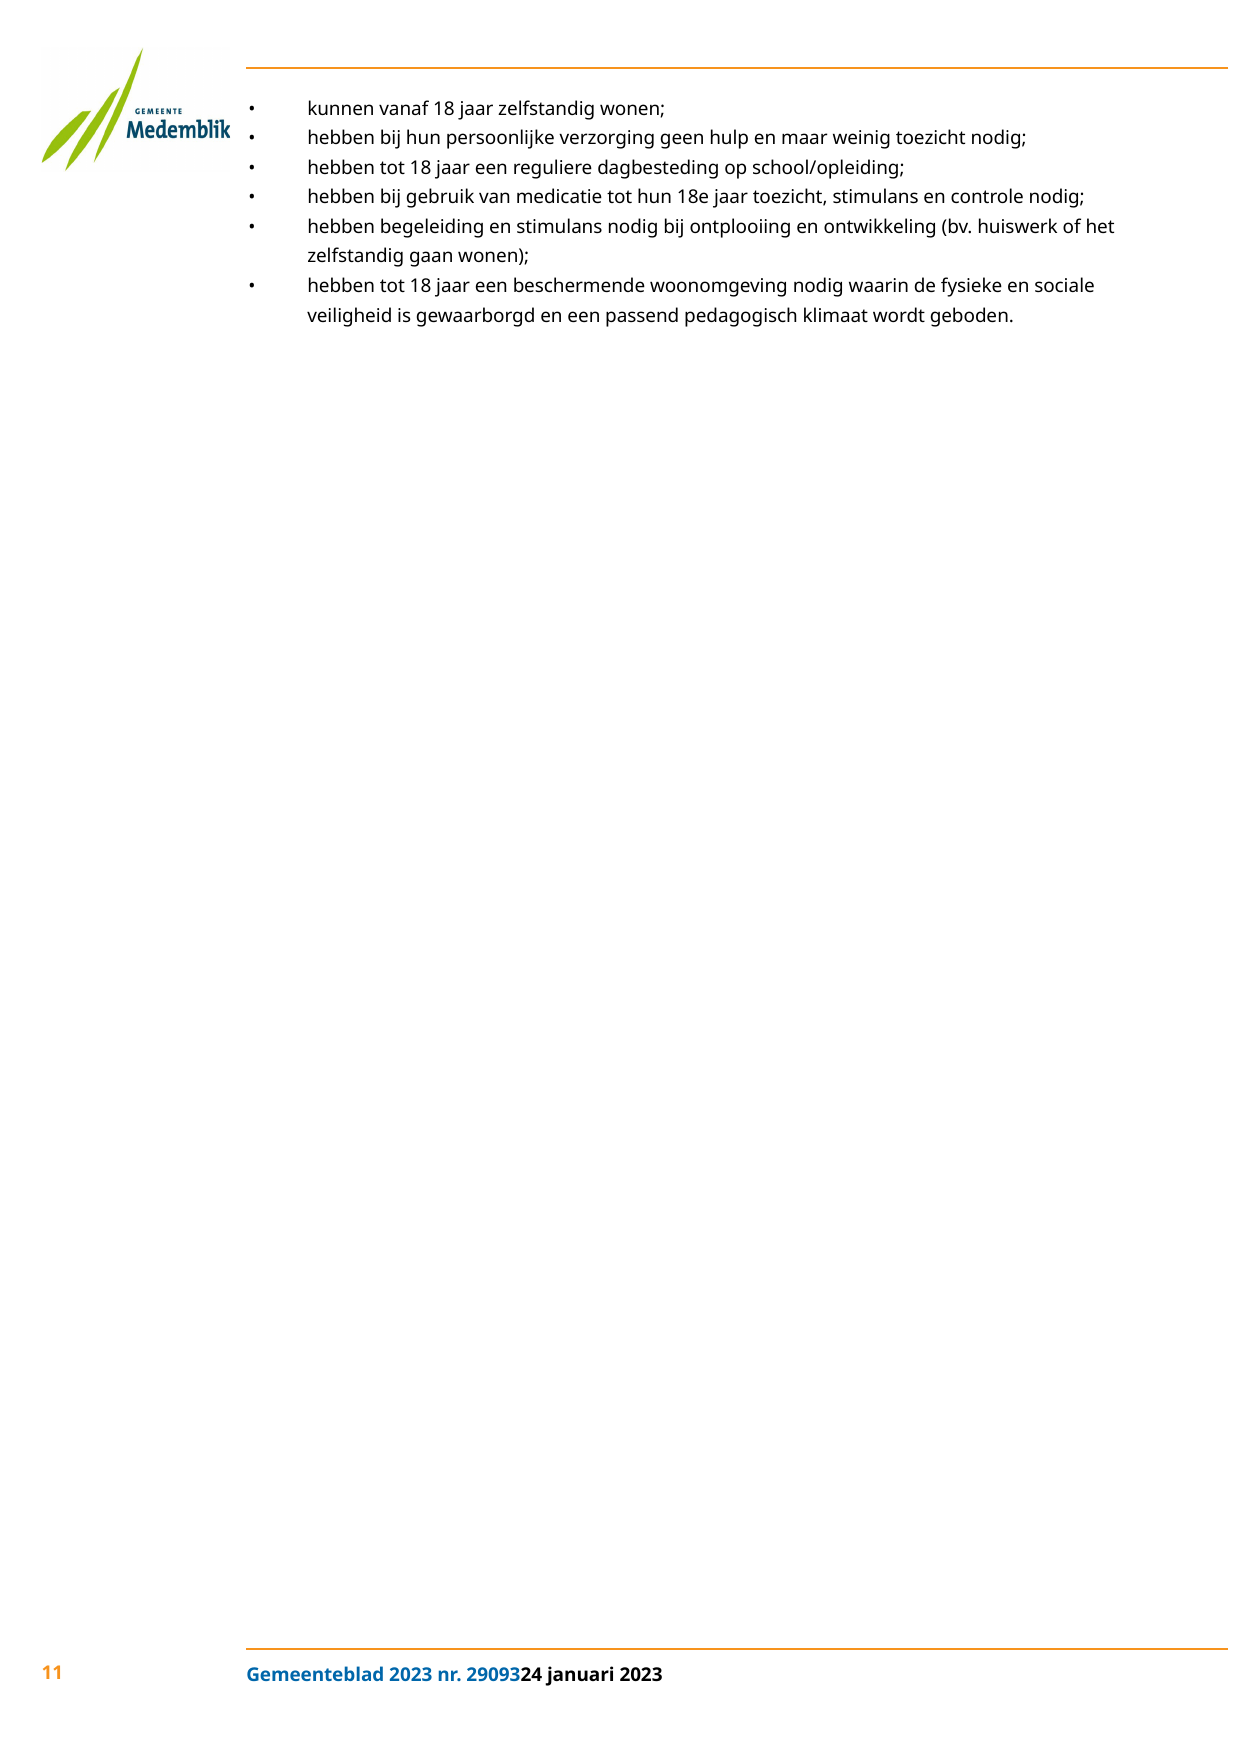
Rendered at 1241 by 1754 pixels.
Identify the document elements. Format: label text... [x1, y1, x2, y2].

list hebben bij gebruik van medicatie tot hun 18e jaar toezicht, stimulans en controle nodig; [248, 183, 1152, 209]
picture [41, 47, 231, 172]
list kunnen vanaf 18 jaar zelfstandig wonen; [248, 95, 1152, 121]
list hebben tot 18 jaar een reguliere dagbesteding op school/opleiding; [248, 154, 1152, 180]
list hebben tot 18 jaar een beschermende woonomgeving nodig waarin de fysieke en sociale veiligheid is gewaarborgd en een passend pedagogisch klimaat wordt geboden. [248, 272, 1152, 328]
list hebben begeleiding en stimulans nodig bij ontplooiing en ontwikkeling (bv. huiswerk of het zelfstandig gaan wonen); [248, 213, 1152, 268]
list hebben bij hun persoonlijke verzorging geen hulp en maar weinig toezicht nodig; [248, 124, 1152, 150]
